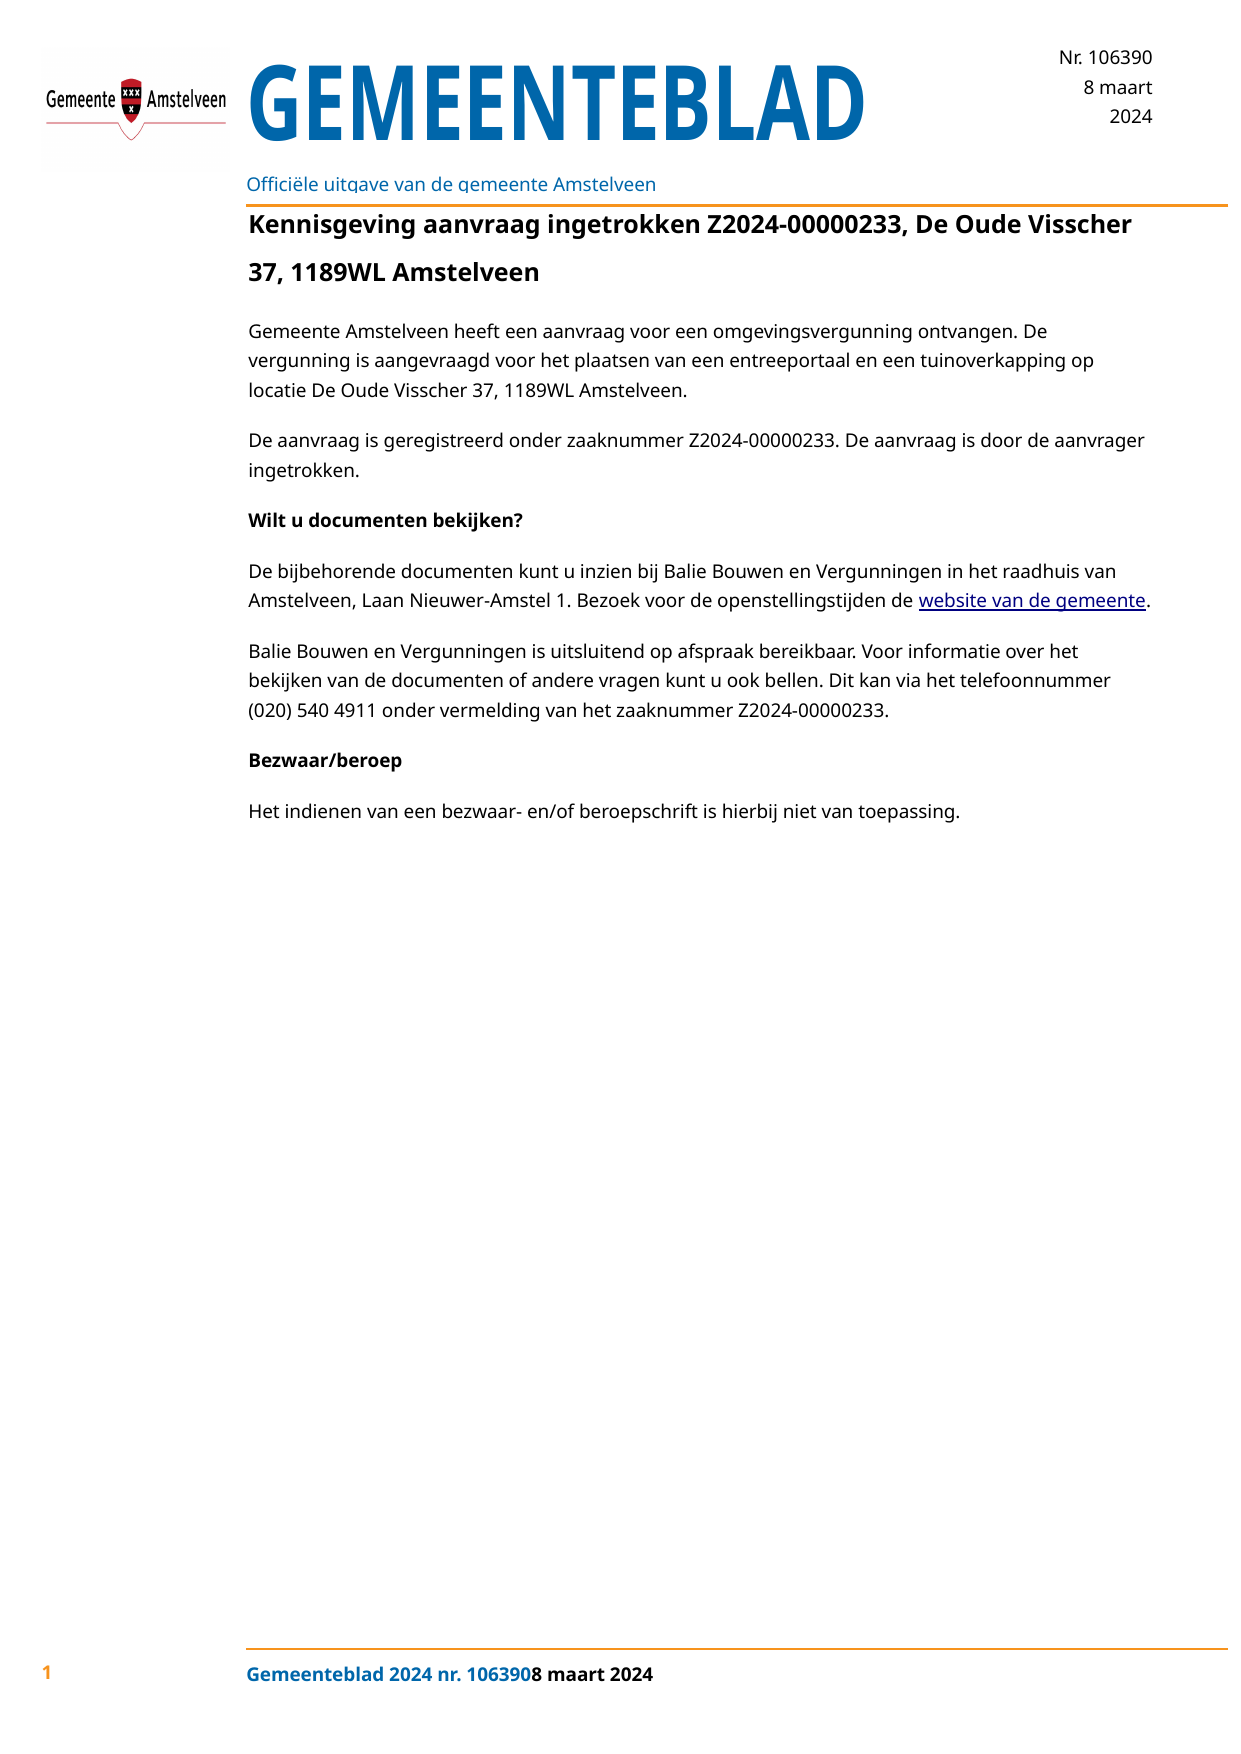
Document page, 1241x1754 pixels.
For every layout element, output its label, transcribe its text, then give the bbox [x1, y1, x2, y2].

text Het indienen van een bezwaar- en/of beroepschrift is hierbij niet van toepassing. [248, 798, 1152, 824]
text Wilt u documenten bekijken? [248, 507, 1152, 533]
text Balie Bouwen en Vergunningen is uitsluitend op afspraak bereikbaar. Voor informatie over het bekijken van de documenten of andere vragen kunt u ook bellen. Dit kan via het telefoonnummer (020) 540 4911 onder vermelding van het zaaknummer Z2024-00000233. [248, 638, 1152, 723]
text Bezwaar/beroep [248, 747, 1152, 773]
picture [41, 47, 231, 172]
text De bijbehorende documenten kunt u inzien bij Balie Bouwen en Vergunningen in het raadhuis van Amstelveen, Laan Nieuwer-Amstel 1. Bezoek voor de openstellingstijden de website van de gemeente. [248, 558, 1152, 613]
text Kennisgeving aanvraag ingetrokken Z2024-00000233, De Oude Visscher 37, 1189WL Amstelveen [248, 207, 1152, 288]
text De aanvraag is geregistreerd onder zaaknummer Z2024-00000233. De aanvraag is door de aanvrager ingetrokken. [248, 427, 1152, 483]
text Gemeente Amstelveen heeft een aanvraag voor een omgevingsvergunning ontvangen. De vergunning is aangevraagd voor het plaatsen van een entreeportaal en een tuinoverkapping op locatie De Oude Visscher 37, 1189WL Amstelveen. [248, 318, 1152, 403]
